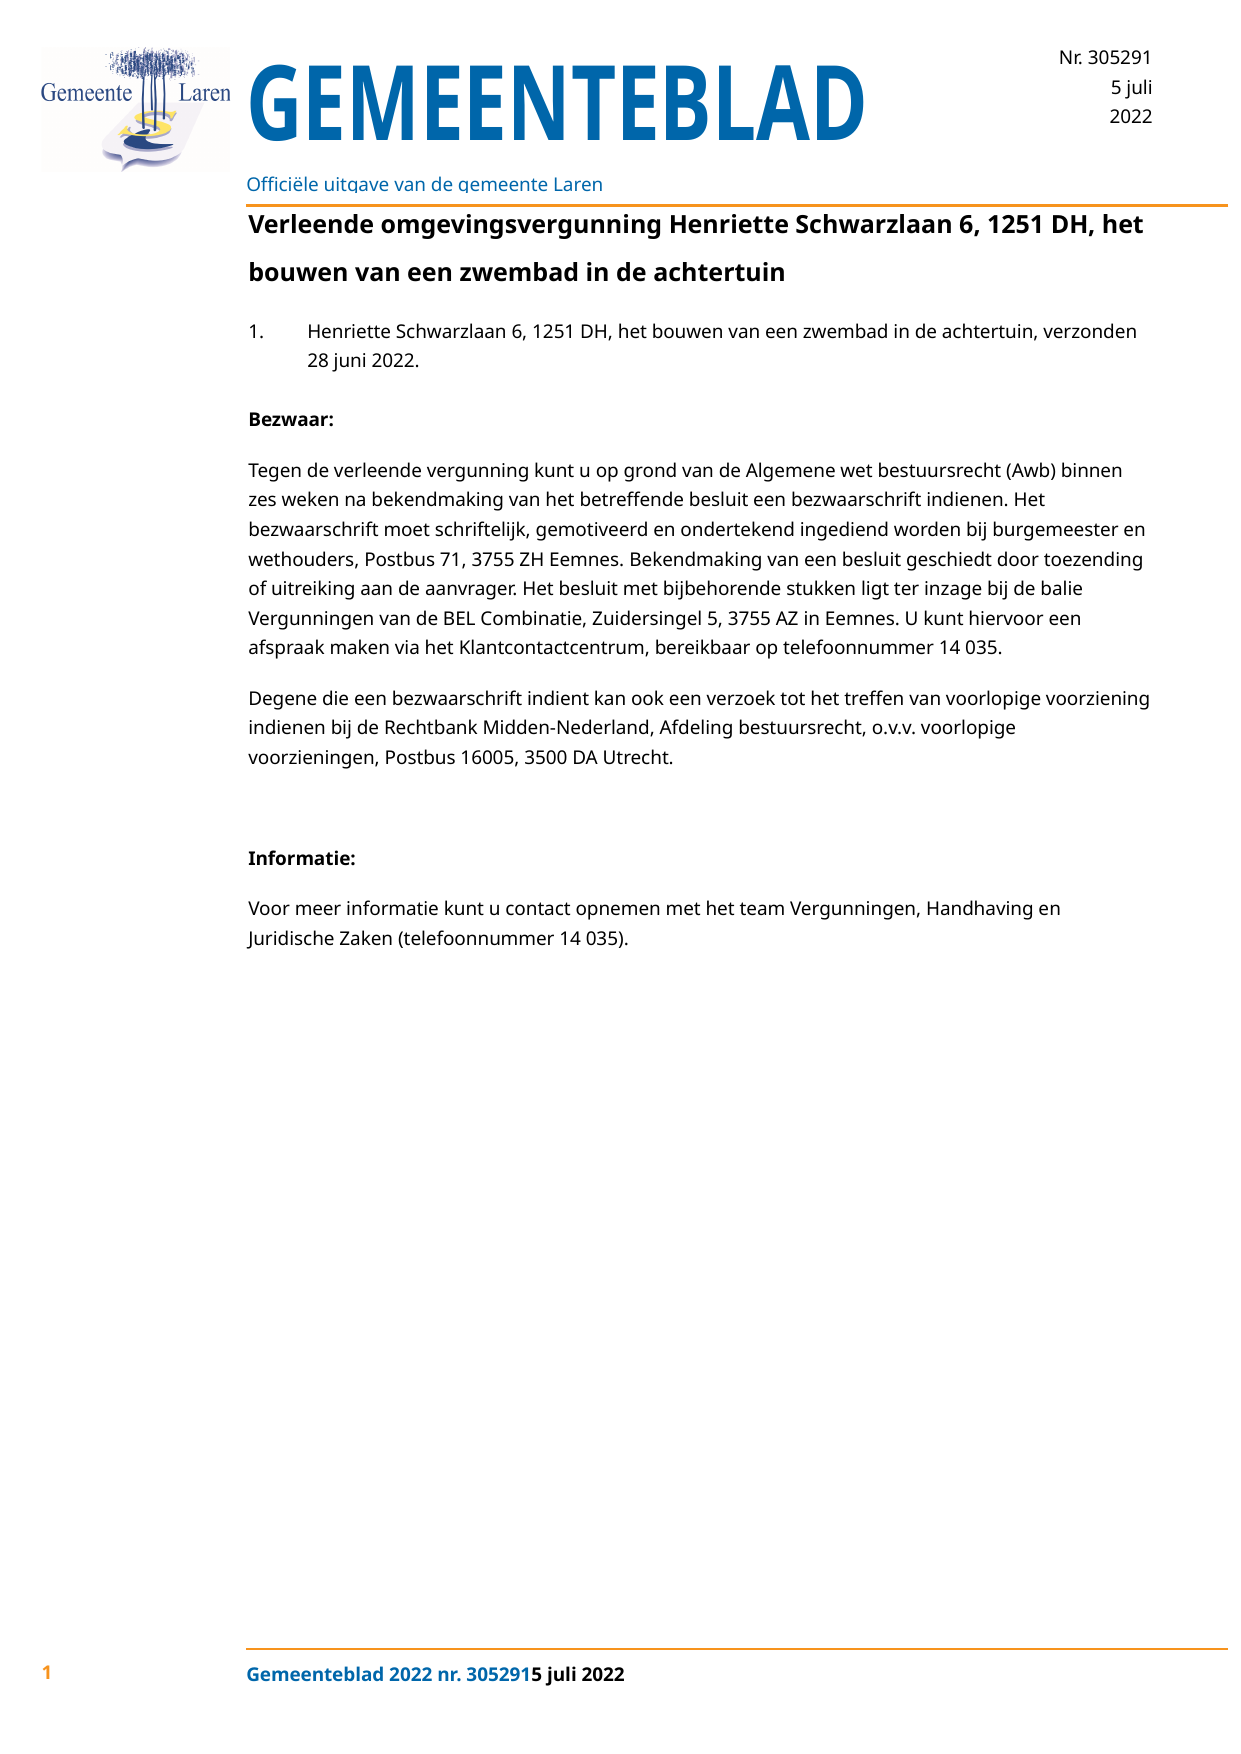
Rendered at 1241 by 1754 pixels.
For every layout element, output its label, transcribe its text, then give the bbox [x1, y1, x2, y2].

text Tegen de verleende vergunning kunt u op grond van de Algemene wet bestuursrecht (Awb) binnen zes weken na bekendmaking van het betreffende besluit een bezwaarschrift indienen. Het bezwaarschrift moet schriftelijk, gemotiveerd en ondertekend ingediend worden bij burgemeester en wethouders, Postbus 71, 3755 ZH Eemnes. Bekendmaking van een besluit geschiedt door toezending of uitreiking aan de aanvrager. Het besluit met bijbehorende stukken ligt ter inzage bij de balie Vergunningen van de BEL Combinatie, Zuidersingel 5, 3755 AZ in Eemnes. U kunt hiervoor een afspraak maken via het Klantcontactcentrum, bereikbaar op telefoonnummer 14 035. [248, 457, 1152, 660]
text Voor meer informatie kunt u contact opnemen met het team Vergunningen, Handhaving en Juridische Zaken (telefoonnummer 14 035). [248, 895, 1152, 951]
picture [41, 47, 231, 172]
text Verleende omgevingsvergunning Henriette Schwarzlaan 6, 1251 DH, het bouwen van een zwembad in de achtertuin [248, 207, 1152, 288]
text Degene die een bezwaarschrift indient kan ook een verzoek tot het treffen van voorlopige voorziening indienen bij de Rechtbank Midden-Nederland, Afdeling bestuursrecht, o.v.v. voorlopige voorzieningen, Postbus 16005, 3500 DA Utrecht. [248, 685, 1152, 770]
text Bezwaar: [248, 407, 1152, 432]
text Informatie: [248, 845, 1152, 871]
list Henriette Schwarzlaan 6, 1251 DH, het bouwen van een zwembad in de achtertuin, verzonden 28 juni 2022. [248, 318, 1152, 373]
